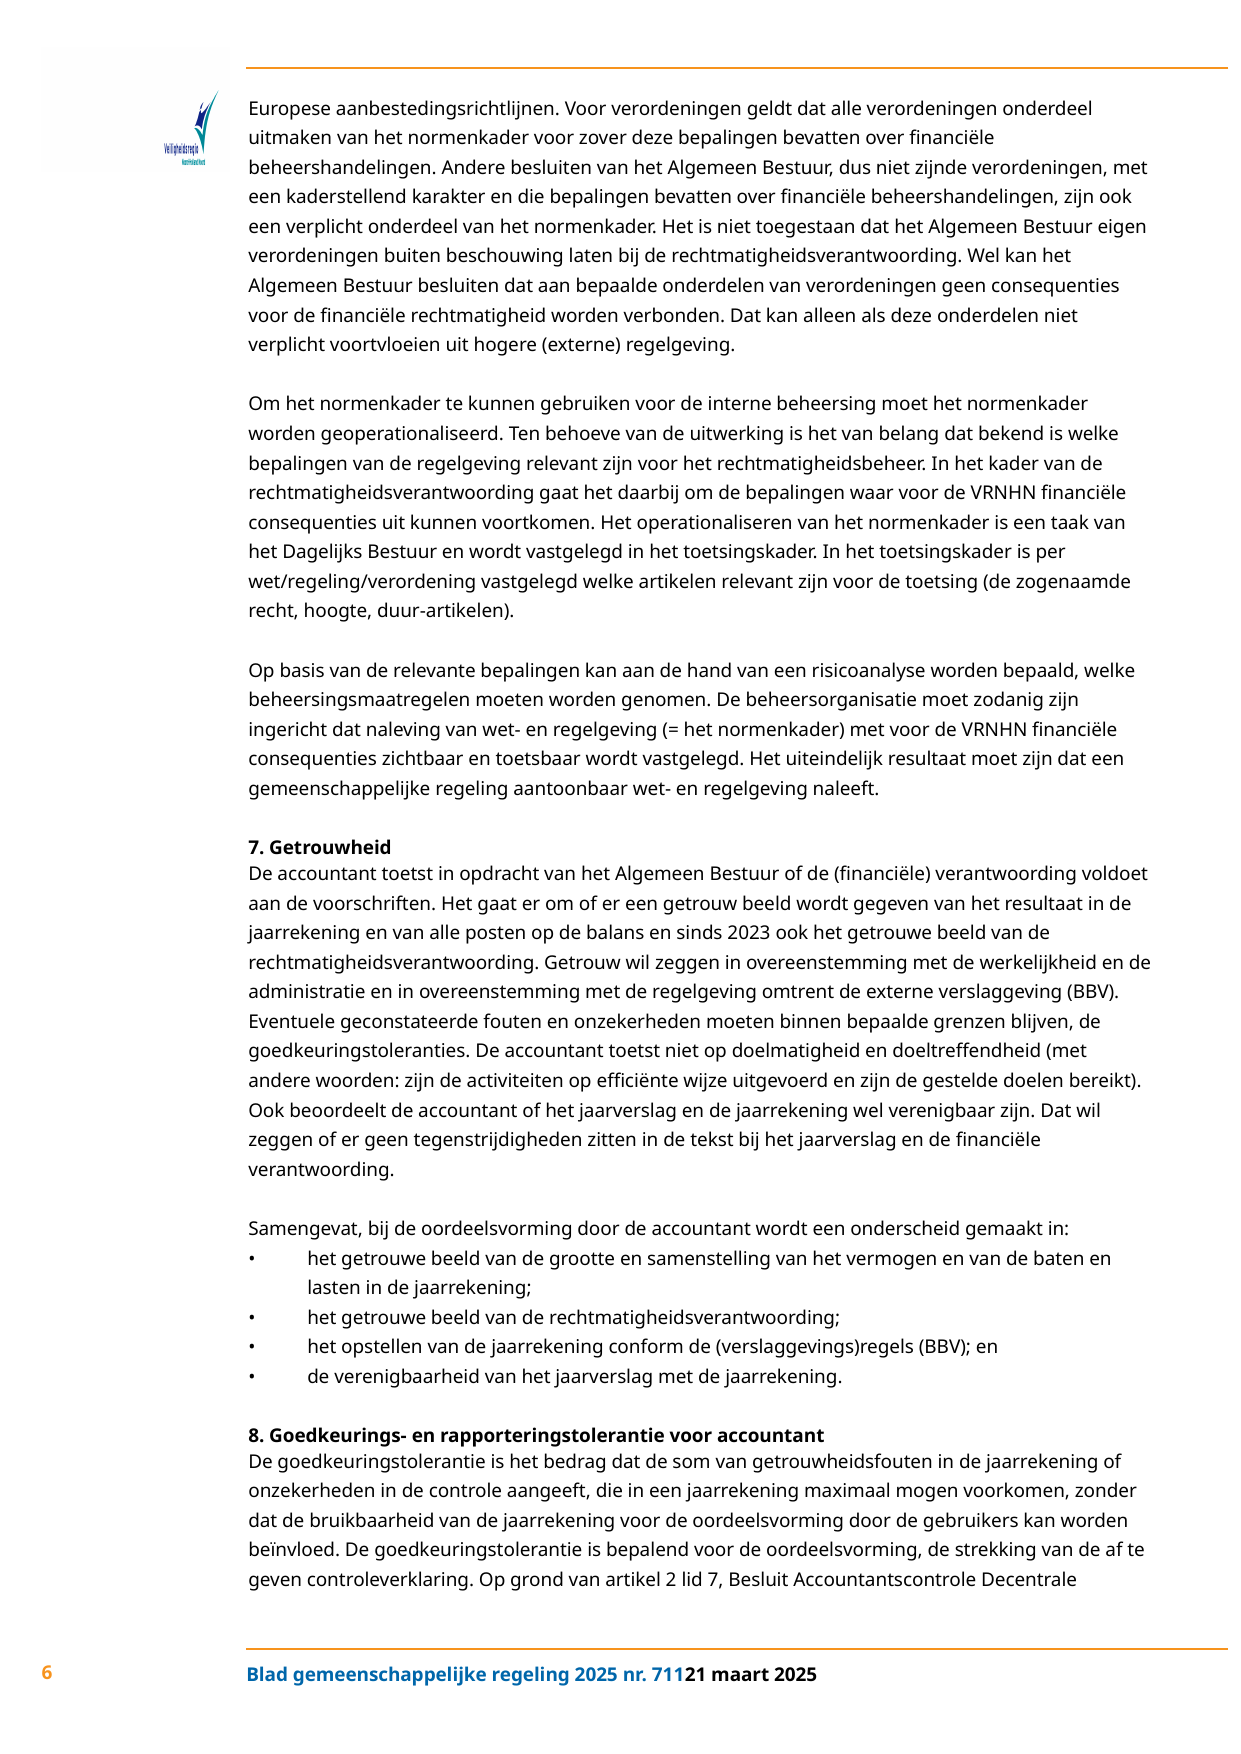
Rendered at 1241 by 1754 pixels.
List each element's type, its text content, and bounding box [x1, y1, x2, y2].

text De goedkeuringstolerantie is het bedrag dat de som van getrouwheidsfouten in de jaarrekening of onzekerheden in de controle aangeeft, die in een jaarrekening maximaal mogen voorkomen, zonder dat de bruikbaarheid van de jaarrekening voor de oordeelsvorming door de gebruikers kan worden beïnvloed. De goedkeuringstolerantie is bepalend voor de oordeelsvorming, de strekking van de af te geven controleverklaring. Op grond van artikel 2 lid 7, Besluit Accountantscontrole Decentrale [248, 1448, 1152, 1592]
text De accountant toetst in opdracht van het Algemeen Bestuur of de (financiële) verantwoording voldoet aan de voorschriften. Het gaat er om of er een getrouw beeld wordt gegeven van het resultaat in de jaarrekening en van alle posten op de balans en sinds 2023 ook het getrouwe beeld van de rechtmatigheidsverantwoording. Getrouw wil zeggen in overeenstemming met de werkelijkheid en de administratie en in overeenstemming met de regelgeving omtrent de externe verslaggeving (BBV). Eventuele geconstateerde fouten en onzekerheden moeten binnen bepaalde grenzen blijven, de goedkeuringstoleranties. De accountant toetst niet op doelmatigheid en doeltreffendheid (met andere woorden: zijn de activiteiten op efficiënte wijze uitgevoerd en zijn de gestelde doelen bereikt). Ook beoordeelt de accountant of het jaarverslag en de jaarrekening wel verenigbaar zijn. Dat wil zeggen of er geen tegenstrijdigheden zitten in de tekst bij het jaarverslag en de financiële verantwoording. [248, 860, 1152, 1182]
text 8. Goedkeurings- en rapporteringstolerantie voor accountant [248, 1422, 1152, 1448]
text Op basis van de relevante bepalingen kan aan de hand van een risicoanalyse worden bepaald, welke beheersingsmaatregelen moeten worden genomen. De beheersorganisatie moet zodanig zijn ingericht dat naleving van wet- en regelgeving (= het normenkader) met voor de VRNHN financiële consequenties zichtbaar en toetsbaar wordt vastgelegd. Het uiteindelijk resultaat moet zijn dat een gemeenschappelijke regeling aantoonbaar wet- en regelgeving naleeft. [248, 657, 1152, 801]
text Europese aanbestedingsrichtlijnen. Voor verordeningen geldt dat alle verordeningen onderdeel uitmaken van het normenkader voor zover deze bepalingen bevatten over financiële beheershandelingen. Andere besluiten van het Algemeen Bestuur, dus niet zijnde verordeningen, met een kaderstellend karakter en die bepalingen bevatten over financiële beheershandelingen, zijn ook een verplicht onderdeel van het normenkader. Het is niet toegestaan dat het Algemeen Bestuur eigen verordeningen buiten beschouwing laten bij de rechtmatigheidsverantwoording. Wel kan het Algemeen Bestuur besluiten dat aan bepaalde onderdelen van verordeningen geen consequenties voor de financiële rechtmatigheid worden verbonden. Dat kan alleen als deze onderdelen niet verplicht voortvloeien uit hogere (externe) regelgeving. [248, 95, 1152, 357]
text 7. Getrouwheid [248, 834, 1152, 860]
text Samengevat, bij de oordeelsvorming door de accountant wordt een onderscheid gemaakt in: [248, 1215, 1152, 1241]
list het getrouwe beeld van de grootte en samenstelling van het vermogen en van de baten en lasten in de jaarrekening; [248, 1245, 1152, 1300]
list de verenigbaarheid van het jaarverslag met de jaarrekening. [248, 1363, 1152, 1389]
text Om het normenkader te kunnen gebruiken voor de interne beheersing moet het normenkader worden geoperationaliseerd. Ten behoeve van de uitwerking is het van belang dat bekend is welke bepalingen van de regelgeving relevant zijn voor het rechtmatigheidsbeheer. In het kader van de rechtmatigheidsverantwoording gaat het daarbij om de bepalingen waar voor de VRNHN financiële consequenties uit kunnen voortkomen. Het operationaliseren van het normenkader is een taak van het Dagelijks Bestuur en wordt vastgelegd in het toetsingskader. In het toetsingskader is per wet/regeling/verordening vastgelegd welke artikelen relevant zijn voor de toetsing (de zogenaamde recht, hoogte, duur-artikelen). [248, 391, 1152, 623]
list het opstellen van de jaarrekening conform de (verslaggevings)regels (BBV); en [248, 1333, 1152, 1359]
picture [41, 47, 231, 172]
list het getrouwe beeld van de rechtmatigheidsverantwoording; [248, 1304, 1152, 1329]
